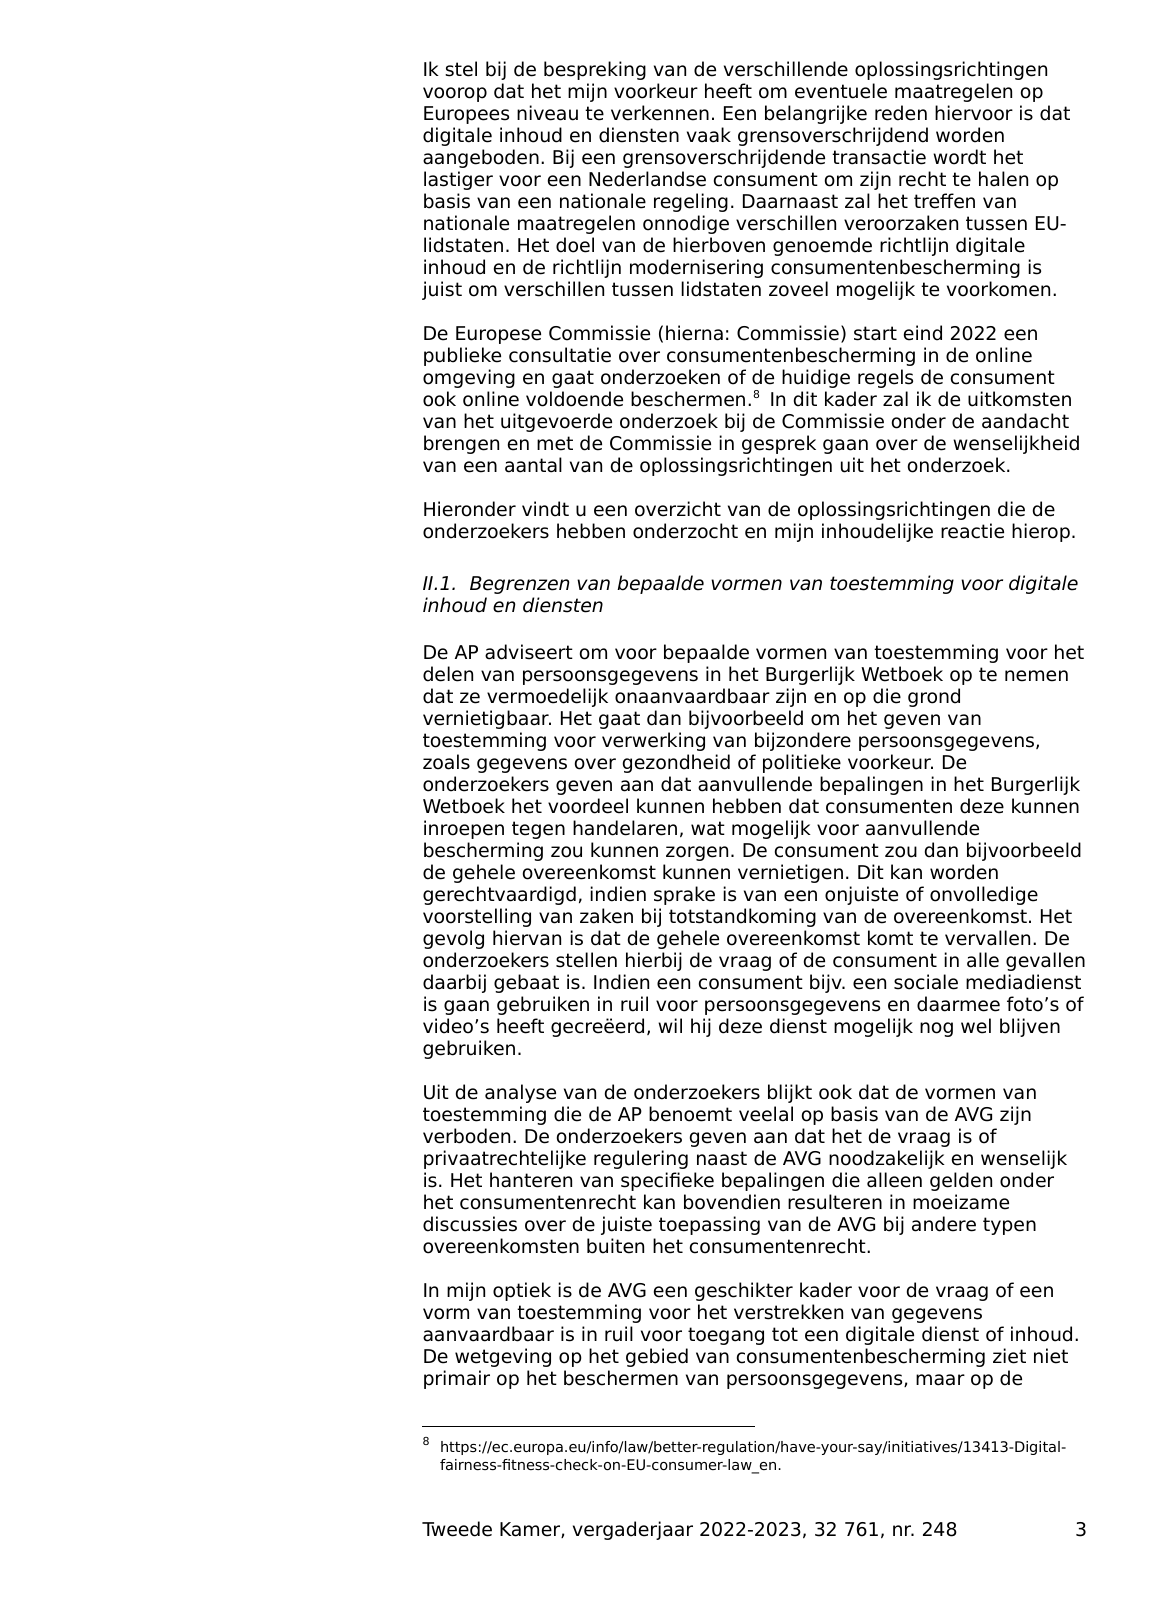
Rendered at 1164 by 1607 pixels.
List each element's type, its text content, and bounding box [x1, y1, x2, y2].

text Uit de analyse van de onderzoekers blijkt ook dat de vormen van toestemming die de AP benoemt veelal op basis van de AVG zijn verboden. De onderzoekers geven aan dat het de vraag is of privaatrechtelijke regulering naast de AVG noodzakelijk en wenselijk is. Het hanteren van specifieke bepalingen die alleen gelden onder het consumentenrecht kan bovendien resulteren in moeizame discussies over de juiste toepassing van de AVG bij andere typen overeenkomsten buiten het consumentenrecht. [422, 1082, 1087, 1258]
text https://ec.europa.eu/info/law/better-regulation/have-your-say/initiatives/13413-Digital-fairness-fitness-check-on-EU-consumer-law_en. [422, 1435, 1087, 1474]
text Ik stel bij de bespreking van de verschillende oplossingsrichtingen voorop dat het mijn voorkeur heeft om eventuele maatregelen op Europees niveau te verkennen. Een belangrijke reden hiervoor is dat digitale inhoud en diensten vaak grensoverschrijdend worden aangeboden. Bij een grensoverschrijdende transactie wordt het lastiger voor een Nederlandse consument om zijn recht te halen op basis van een nationale regeling. Daarnaast zal het treffen van nationale maatregelen onnodige verschillen veroorzaken tussen EU-lidstaten. Het doel van de hierboven genoemde richtlijn digitale inhoud en de richtlijn modernisering consumentenbescherming is juist om verschillen tussen lidstaten zoveel mogelijk te voorkomen. [422, 59, 1087, 301]
text In mijn optiek is de AVG een geschikter kader voor de vraag of een vorm van toestemming voor het verstrekken van gegevens aanvaardbaar is in ruil voor toegang tot een digitale dienst of inhoud. De wetgeving op het gebied van consumentenbescherming ziet niet primair op het beschermen van persoonsgegevens, maar op de [422, 1280, 1087, 1390]
text Hieronder vindt u een overzicht van de oplossingsrichtingen die de onderzoekers hebben onderzocht en mijn inhoudelijke reactie hierop. [422, 499, 1087, 543]
text De AP adviseert om voor bepaalde vormen van toestemming voor het delen van persoonsgegevens in het Burgerlijk Wetboek op te nemen dat ze vermoedelijk onaanvaardbaar zijn en op die grond vernietigbaar. Het gaat dan bijvoorbeeld om het geven van toestemming voor verwerking van bijzondere persoonsgegevens, zoals gegevens over gezondheid of politieke voorkeur. De onderzoekers geven aan dat aanvullende bepalingen in het Burgerlijk Wetboek het voordeel kunnen hebben dat consumenten deze kunnen inroepen tegen handelaren, wat mogelijk voor aanvullende bescherming zou kunnen zorgen. De consument zou dan bijvoorbeeld de gehele overeenkomst kunnen vernietigen. Dit kan worden gerechtvaardigd, indien sprake is van een onjuiste of onvolledige voorstelling van zaken bij totstandkoming van de overeenkomst. Het gevolg hiervan is dat de gehele overeenkomst komt te vervallen. De onderzoekers stellen hierbij de vraag of de consument in alle gevallen daarbij gebaat is. Indien een consument bijv. een sociale mediadienst is gaan gebruiken in ruil voor persoonsgegevens en daarmee foto’s of video’s heeft gecreëerd, wil hij deze dienst mogelijk nog wel blijven gebruiken. [422, 642, 1087, 1059]
subtitle II.1. Begrenzen van bepaalde vormen van toestemming voor digitale inhoud en diensten [422, 573, 1087, 617]
text De Europese Commissie (hierna: Commissie) start eind 2022 een publieke consultatie over consumentenbescherming in de online omgeving en gaat onderzoeken of de huidige regels de consument ook online voldoende beschermen. In dit kader zal ik de uitkomsten van het uitgevoerde onderzoek bij de Commissie onder de aandacht brengen en met de Commissie in gesprek gaan over de wenselijkheid van een aantal van de oplossingsrichtingen uit het onderzoek. [422, 323, 1087, 477]
